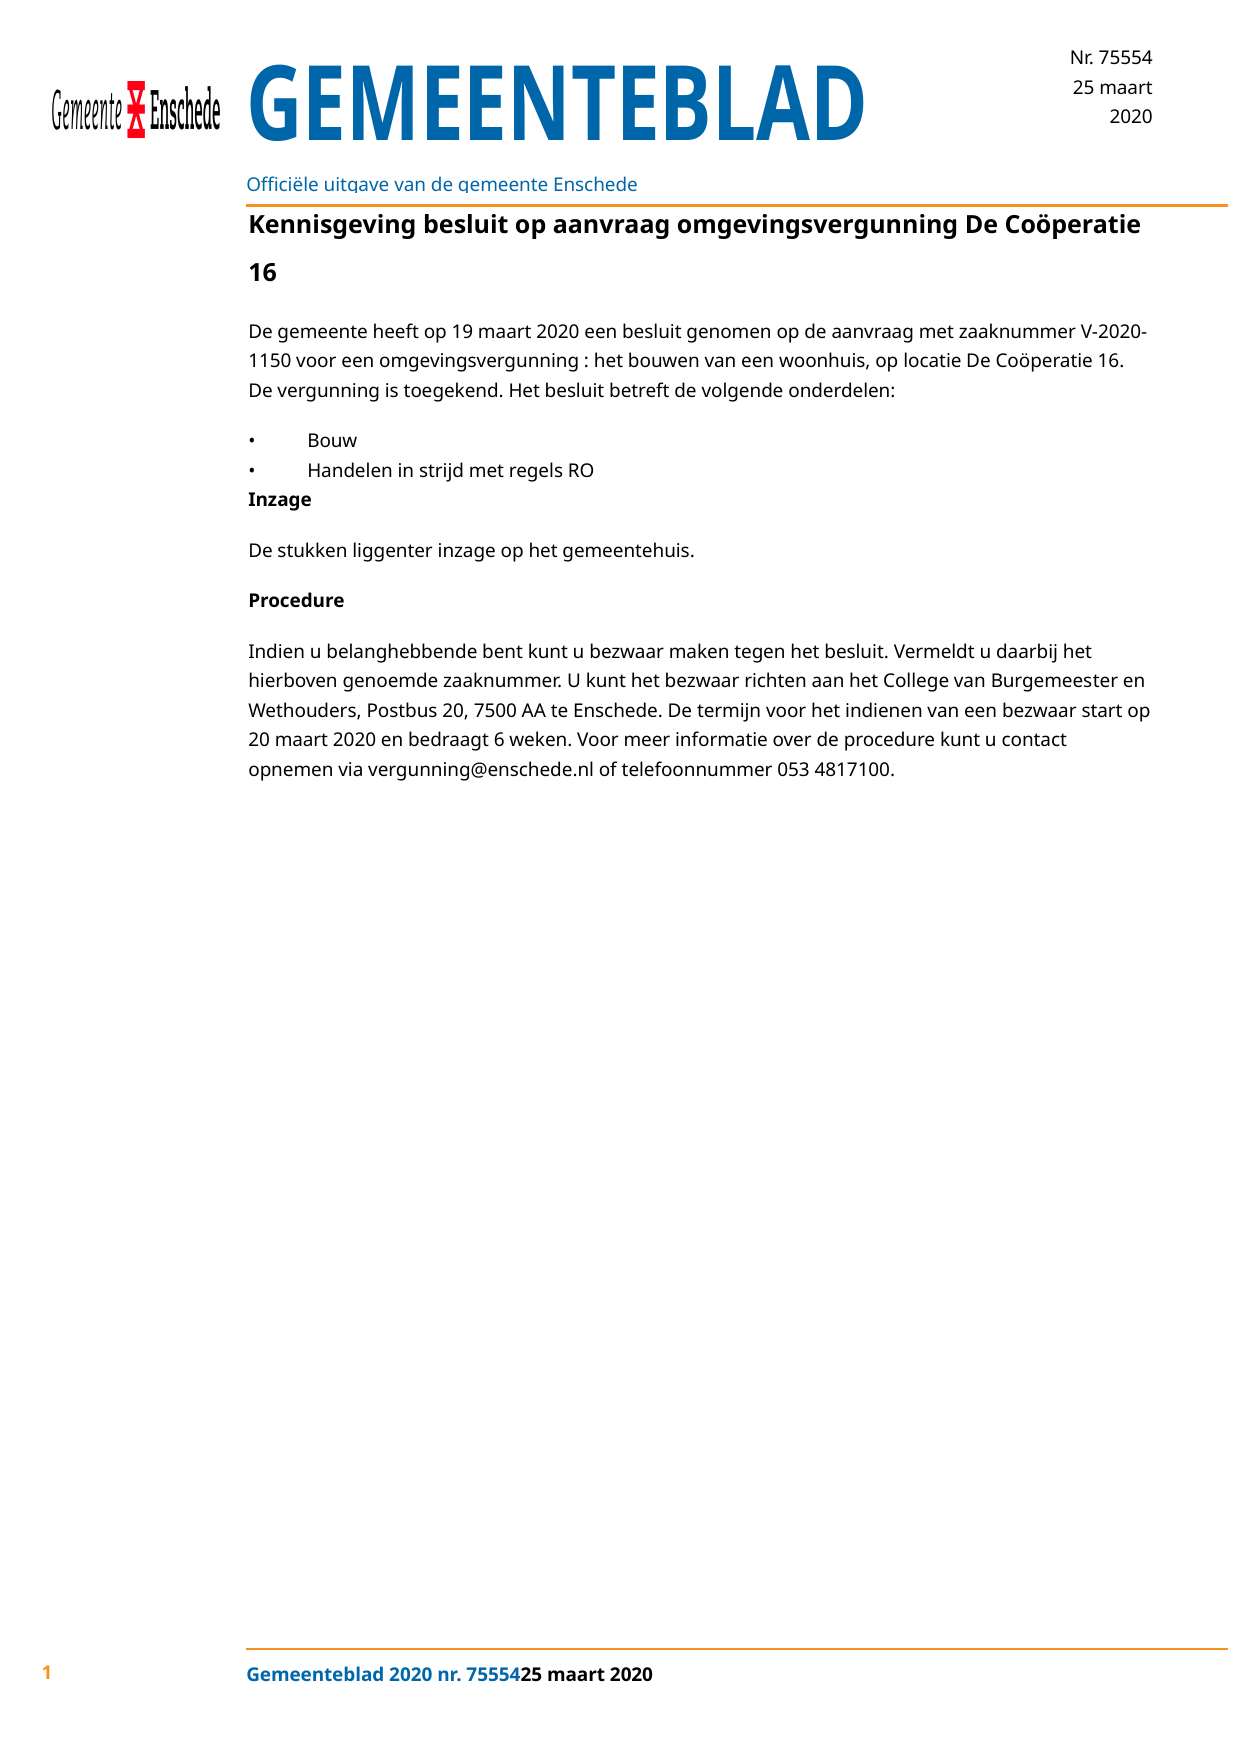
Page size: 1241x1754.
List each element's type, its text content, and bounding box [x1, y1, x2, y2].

text De stukken liggenter inzage op het gemeentehuis. [248, 537, 1152, 563]
list Handelen in strijd met regels RO [248, 457, 1152, 483]
text Inzage [248, 487, 1152, 512]
text Indien u belanghebbende bent kunt u bezwaar maken tegen het besluit. Vermeldt u daarbij het hierboven genoemde zaaknummer. U kunt het bezwaar richten aan het College van Burgemees­ter en Wethouders, Postbus 20, 7500 AA te Enschede. De termijn voor het indienen van een bezwaar start op 20 maart 2020 en bedraagt 6 weken. Voor meer informatie over de procedure kunt u contact opnemen via vergunning@enschede.nl of telefoonnummer 053 4817100. [248, 638, 1152, 782]
text Kennisgeving besluit op aanvraag omgevingsvergunning De Coöperatie 16 [248, 207, 1152, 288]
picture [41, 47, 231, 172]
text De gemeente heeft op 19 maart 2020 een besluit genomen op de aanvraag met zaaknummer V-2020-1150 voor een omgevingsvergunning : het bouwen van een woonhuis, op locatie De Coöperatie 16. De vergunning is toegekend. Het besluit betreft de volgende onderdelen: [248, 318, 1152, 403]
list Bouw [248, 427, 1152, 453]
text Procedure [248, 587, 1152, 613]
